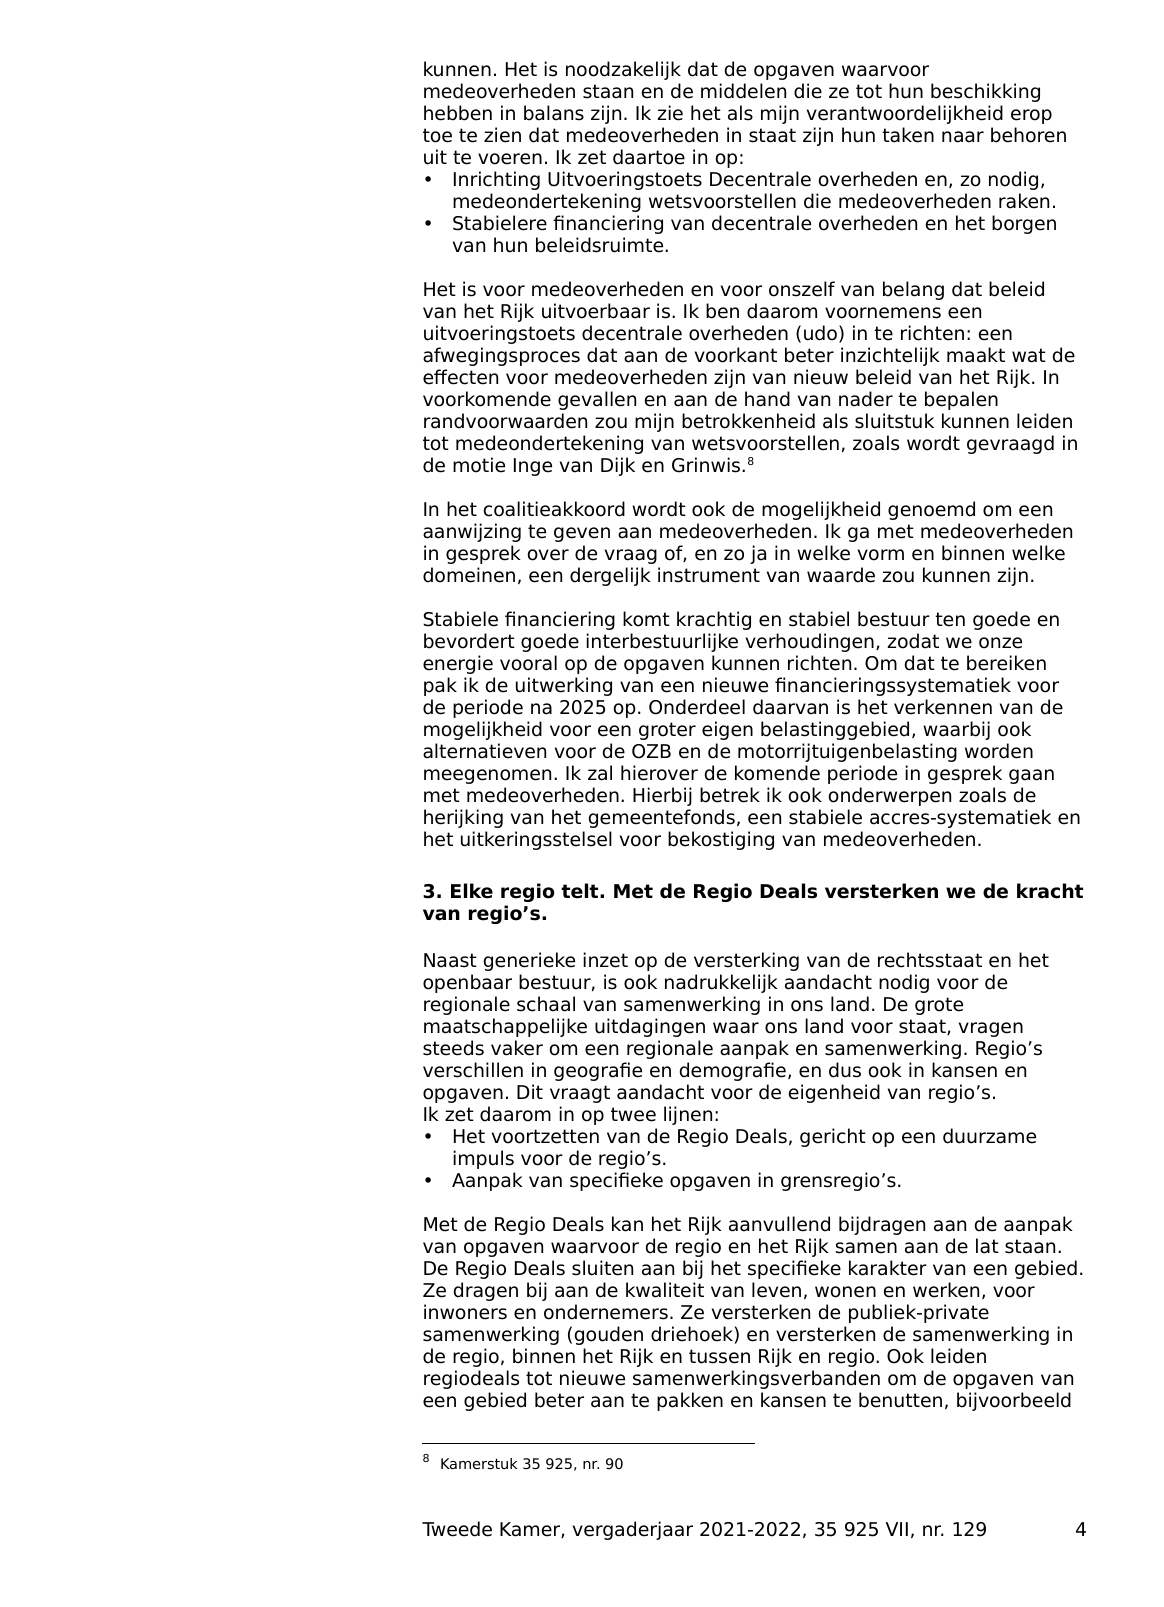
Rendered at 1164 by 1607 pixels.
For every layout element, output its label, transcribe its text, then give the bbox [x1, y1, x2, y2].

text Stabiele financiering komt krachtig en stabiel bestuur ten goede en bevordert goede interbestuurlijke verhoudingen, zodat we onze energie vooral op de opgaven kunnen richten. Om dat te bereiken pak ik de uitwerking van een nieuwe financieringssystematiek voor de periode na 2025 op. Onderdeel daarvan is het verkennen van de mogelijkheid voor een groter eigen belastinggebied, waarbij ook alternatieven voor de OZB en de motorrijtuigenbelasting worden meegenomen. Ik zal hierover de komende periode in gesprek gaan met medeoverheden. Hierbij betrek ik ook onderwerpen zoals de herijking van het gemeentefonds, een stabiele accres-systematiek en het uitkeringsstelsel voor bekostiging van medeoverheden. [422, 609, 1087, 851]
text kunnen. Het is noodzakelijk dat de opgaven waarvoor medeoverheden staan en de middelen die ze tot hun beschikking hebben in balans zijn. Ik zie het als mijn verantwoordelijkheid erop toe te zien dat medeoverheden in staat zijn hun taken naar behoren uit te voeren. Ik zet daartoe in op: [422, 59, 1087, 169]
text Ik zet daarom in op twee lijnen: [422, 1104, 1087, 1126]
text Met de Regio Deals kan het Rijk aanvullend bijdragen aan de aanpak van opgaven waarvoor de regio en het Rijk samen aan de lat staan. De Regio Deals sluiten aan bij het specifieke karakter van een gebied. Ze dragen bij aan de kwaliteit van leven, wonen en werken, voor inwoners en ondernemers. Ze versterken de publiek-private samenwerking (gouden driehoek) en versterken de samenwerking in de regio, binnen het Rijk en tussen Rijk en regio. Ook leiden regiodeals tot nieuwe samenwerkingsverbanden om de opgaven van een gebied beter aan te pakken en kansen te benutten, bijvoorbeeld [422, 1214, 1087, 1412]
text • Aanpak van specifieke opgaven in grensregio’s. [422, 1170, 1087, 1192]
text In het coalitieakkoord wordt ook de mogelijkheid genoemd om een aanwijzing te geven aan medeoverheden. Ik ga met medeoverheden in gesprek over de vraag of, en zo ja in welke vorm en binnen welke domeinen, een dergelijk instrument van waarde zou kunnen zijn. [422, 499, 1087, 587]
text • Inrichting Uitvoeringstoets Decentrale overheden en, zo nodig, medeondertekening wetsvoorstellen die medeoverheden raken. [422, 169, 1087, 213]
text • Stabielere financiering van decentrale overheden en het borgen van hun beleidsruimte. [422, 213, 1087, 257]
text • Het voortzetten van de Regio Deals, gericht op een duurzame impuls voor de regio’s. [422, 1126, 1087, 1170]
text Naast generieke inzet op de versterking van de rechtsstaat en het openbaar bestuur, is ook nadrukkelijk aandacht nodig voor de regionale schaal van samenwerking in ons land. De grote maatschappelijke uitdagingen waar ons land voor staat, vragen steeds vaker om een regionale aanpak en samenwerking. Regio’s verschillen in geografie en demografie, en dus ook in kansen en opgaven. Dit vraagt aandacht voor de eigenheid van regio’s. [422, 950, 1087, 1104]
text Het is voor medeoverheden en voor onszelf van belang dat beleid van het Rijk uitvoerbaar is. Ik ben daarom voornemens een uitvoeringstoets decentrale overheden (udo) in te richten: een afwegingsproces dat aan de voorkant beter inzichtelijk maakt wat de effecten voor medeoverheden zijn van nieuw beleid van het Rijk. In voorkomende gevallen en aan de hand van nader te bepalen randvoorwaarden zou mijn betrokkenheid als sluitstuk kunnen leiden tot medeondertekening van wetsvoorstellen, zoals wordt gevraagd in de motie Inge van Dijk en Grinwis. [422, 279, 1087, 477]
text Kamerstuk 35 925, nr. 90 [422, 1452, 1087, 1474]
subtitle 3. Elke regio telt. Met de Regio Deals versterken we de kracht van regio’s. [422, 881, 1087, 925]
